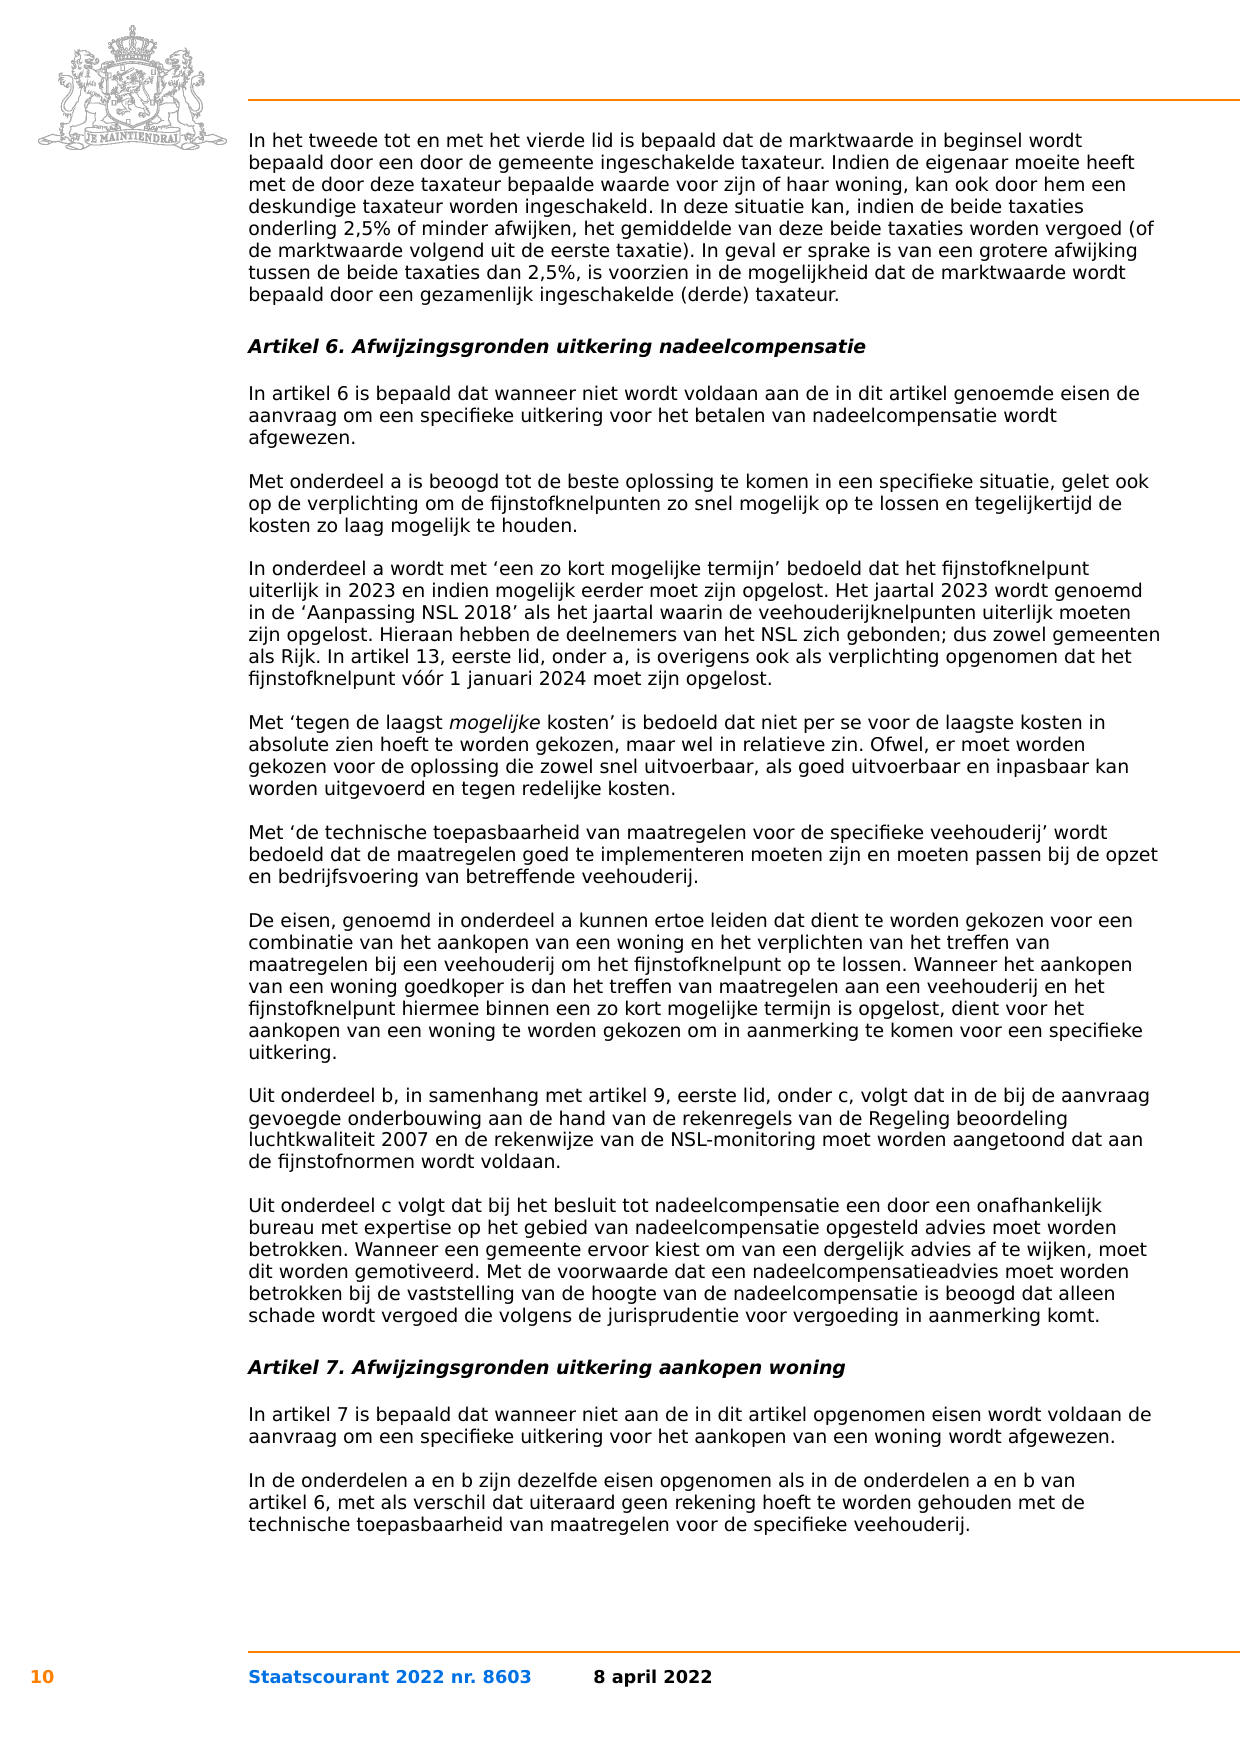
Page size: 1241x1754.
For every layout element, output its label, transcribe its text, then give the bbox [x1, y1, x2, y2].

text Met ‘de technische toepasbaarheid van maatregelen voor de specifieke veehouderij’ wordt bedoeld dat de maatregelen goed te implementeren moeten zijn en moeten passen bij de opzet en bedrijfsvoering van betreffende veehouderij. [248, 822, 1163, 888]
text In het tweede tot en met het vierde lid is bepaald dat de marktwaarde in beginsel wordt bepaald door een door de gemeente ingeschakelde taxateur. Indien de eigenaar moeite heeft met de door deze taxateur bepaalde waarde voor zijn of haar woning, kan ook door hem een deskundige taxateur worden ingeschakeld. In deze situatie kan, indien de beide taxaties onderling 2,5% of minder afwijken, het gemiddelde van deze beide taxaties worden vergoed (of de marktwaarde volgend uit de eerste taxatie). In geval er sprake is van een grotere afwijking tussen de beide taxaties dan 2,5%, is voorzien in de mogelijkheid dat de marktwaarde wordt bepaald door een gezamenlijk ingeschakelde (derde) taxateur. [248, 130, 1163, 306]
text Uit onderdeel c volgt dat bij het besluit tot nadeelcompensatie een door een onafhankelijk bureau met expertise op het gebied van nadeelcompensatie opgesteld advies moet worden betrokken. Wanneer een gemeente ervoor kiest om van een dergelijk advies af te wijken, moet dit worden gemotiveerd. Met de voorwaarde dat een nadeelcompensatieadvies moet worden betrokken bij de vaststelling van de hoogte van de nadeelcompensatie is beoogd dat alleen schade wordt vergoed die volgens de jurisprudentie voor vergoeding in aanmerking komt. [248, 1195, 1163, 1327]
text In de onderdelen a en b zijn dezelfde eisen opgenomen als in de onderdelen a en b van artikel 6, met als verschil dat uiteraard geen rekening hoeft te worden gehouden met de technische toepasbaarheid van maatregelen voor de specifieke veehouderij. [248, 1470, 1163, 1536]
subtitle Artikel 6. Afwijzingsgronden uitkering nadeelcompensatie [248, 336, 1163, 358]
text De eisen, genoemd in onderdeel a kunnen ertoe leiden dat dient te worden gekozen voor een combinatie van het aankopen van een woning en het verplichten van het treffen van maatregelen bij een veehouderij om het fijnstofknelpunt op te lossen. Wanneer het aankopen van een woning goedkoper is dan het treffen van maatregelen aan een veehouderij en het fijnstofknelpunt hiermee binnen een zo kort mogelijke termijn is opgelost, dient voor het aankopen van een woning te worden gekozen om in aanmerking te komen voor een specifieke uitkering. [248, 910, 1163, 1063]
text In onderdeel a wordt met ‘een zo kort mogelijke termijn’ bedoeld dat het fijnstofknelpunt uiterlijk in 2023 en indien mogelijk eerder moet zijn opgelost. Het jaartal 2023 wordt genoemd in de ‘Aanpassing NSL 2018’ als het jaartal waarin de veehouderijknelpunten uiterlijk moeten zijn opgelost. Hieraan hebben de deelnemers van het NSL zich gebonden; dus zowel gemeenten als Rijk. In artikel 13, eerste lid, onder a, is overigens ook als verplichting opgenomen dat het fijnstofknelpunt vóór 1 januari 2024 moet zijn opgelost. [248, 558, 1163, 690]
text In artikel 6 is bepaald dat wanneer niet wordt voldaan aan de in dit artikel genoemde eisen de aanvraag om een specifieke uitkering voor het betalen van nadeelcompensatie wordt afgewezen. [248, 383, 1163, 449]
text Uit onderdeel b, in samenhang met artikel 9, eerste lid, onder c, volgt dat in de bij de aanvraag gevoegde onderbouwing aan de hand van de rekenregels van de Regeling beoordeling luchtkwaliteit 2007 en de rekenwijze van de NSL-monitoring moet worden aangetoond dat aan de fijnstofnormen wordt voldaan. [248, 1085, 1163, 1173]
text In artikel 7 is bepaald dat wanneer niet aan de in dit artikel opgenomen eisen wordt voldaan de aanvraag om een specifieke uitkering voor het aankopen van een woning wordt afgewezen. [248, 1404, 1163, 1448]
picture [38, 25, 227, 150]
text Met ‘tegen de laagst mogelijke kosten’ is bedoeld dat niet per se voor de laagste kosten in absolute zien hoeft te worden gekozen, maar wel in relatieve zin. Ofwel, er moet worden gekozen voor de oplossing die zowel snel uitvoerbaar, als goed uitvoerbaar en inpasbaar kan worden uitgevoerd en tegen redelijke kosten. [248, 712, 1163, 800]
text Met onderdeel a is beoogd tot de beste oplossing te komen in een specifieke situatie, gelet ook op de verplichting om de fijnstofknelpunten zo snel mogelijk op te lossen en tegelijkertijd de kosten zo laag mogelijk te houden. [248, 471, 1163, 536]
subtitle Artikel 7. Afwijzingsgronden uitkering aankopen woning [248, 1357, 1163, 1379]
